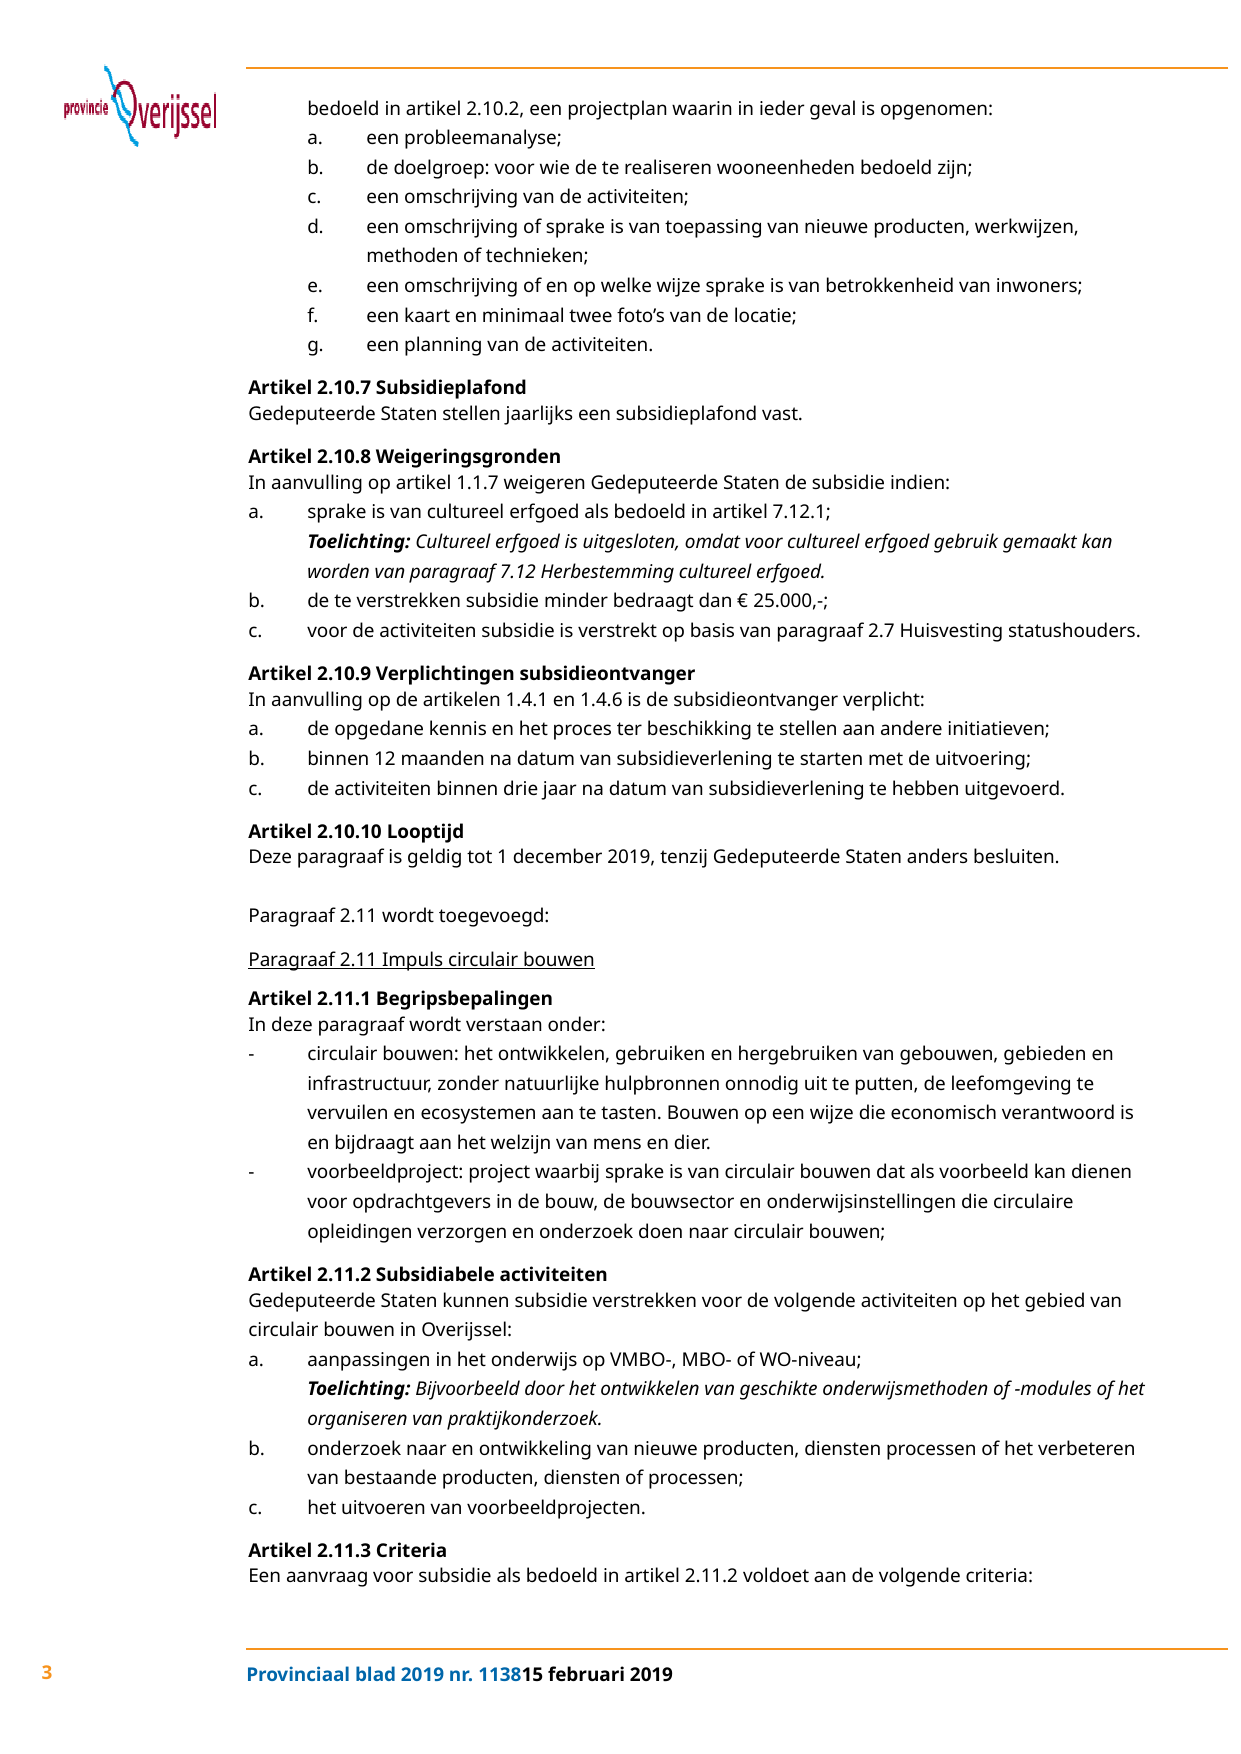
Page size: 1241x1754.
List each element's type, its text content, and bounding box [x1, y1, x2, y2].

text Gedeputeerde Staten stellen jaarlijks een subsidieplafond vast. [248, 400, 1152, 426]
text Een aanvraag voor subsidie als bedoeld in artikel 2.11.2 voldoet aan de volgende criteria: [248, 1563, 1152, 1588]
list een kaart en minimaal twee foto’s van de locatie; [307, 302, 1152, 328]
list een omschrijving van de activiteiten; [307, 183, 1152, 209]
list een omschrijving of en op welke wijze sprake is van betrokkenheid van inwoners; [307, 272, 1152, 298]
text Paragraaf 2.11 wordt toegevoegd: [248, 903, 1152, 928]
text Artikel 2.11.3 Criteria [248, 1537, 1152, 1563]
text Deze paragraaf is geldig tot 1 december 2019, tenzij Gedeputeerde Staten anders besluiten. [248, 843, 1152, 869]
text In aanvulling op de artikelen 1.4.1 en 1.4.6 is de subsidieontvanger verplicht: [248, 686, 1152, 712]
list een planning van de activiteiten. [307, 331, 1152, 357]
list de activiteiten binnen drie jaar na datum van subsidieverlening te hebben uitgevoerd. [248, 775, 1152, 800]
picture [41, 47, 231, 172]
list voorbeeldproject: project waarbij sprake is van circulair bouwen dat als voorbeeld kan dienen voor opdrachtgevers in de bouw, de bouwsector en onderwijsinstellingen die circulaire opleidingen verzorgen en onderzoek doen naar circulair bouwen; [248, 1159, 1152, 1244]
list de opgedane kennis en het proces ter beschikking te stellen aan andere initiatieven; [248, 716, 1152, 741]
list circulair bouwen: het ontwikkelen, gebruiken en hergebruiken van gebouwen, gebieden en infrastructuur, zonder natuurlijke hulpbronnen onnodig uit te putten, de leefomgeving te vervuilen en ecosystemen aan te tasten. Bouwen op een wijze die economisch verantwoord is en bijdraagt aan het welzijn van mens en dier. [248, 1040, 1152, 1155]
list het uitvoeren van voorbeeldprojecten. [248, 1494, 1152, 1519]
list een probleemanalyse; [307, 124, 1152, 150]
text Artikel 2.10.10 Looptijd [248, 818, 1152, 843]
list voor de activiteiten subsidie is verstrekt op basis van paragraaf 2.7 Huisvesting statushouders. [248, 617, 1152, 643]
list de te verstrekken subsidie minder bedraagt dan € 25.000,-; [248, 587, 1152, 613]
text Artikel 2.10.9 Verplichtingen subsidieontvanger [248, 660, 1152, 686]
list Toelichting: Bijvoorbeeld door het ontwikkelen van geschikte onderwijsmethoden of -modules of het organiseren van praktijkonderzoek. [248, 1376, 1152, 1431]
list onderzoek naar en ontwikkeling van nieuwe producten, diensten processen of het verbeteren van bestaande producten, diensten of processen; [248, 1435, 1152, 1490]
text Paragraaf 2.11 Impuls circulair bouwen [248, 946, 1152, 972]
list sprake is van cultureel erfgoed als bedoeld in artikel 7.12.1; [248, 499, 1152, 524]
text Artikel 2.11.2 Subsidiabele activiteiten [248, 1261, 1152, 1287]
text Artikel 2.10.7 Subsidieplafond [248, 374, 1152, 400]
text Gedeputeerde Staten kunnen subsidie verstrekken voor de volgende activiteiten op het gebied van circulair bouwen in Overijssel: [248, 1287, 1152, 1342]
list de doelgroep: voor wie de te realiseren wooneenheden bedoeld zijn; [307, 154, 1152, 180]
list Toelichting: Cultureel erfgoed is uitgesloten, omdat voor cultureel erfgoed gebruik gemaakt kan worden van paragraaf 7.12 Herbestemming cultureel erfgoed. [248, 528, 1152, 584]
list bedoeld in artikel 2.10.2, een projectplan waarin in ieder geval is opgenomen: [248, 95, 1152, 121]
text In aanvulling op artikel 1.1.7 weigeren Gedeputeerde Staten de subsidie indien: [248, 469, 1152, 495]
list binnen 12 maanden na datum van subsidieverlening te starten met de uitvoering; [248, 745, 1152, 771]
text Artikel 2.11.1 Begripsbepalingen [248, 985, 1152, 1011]
list aanpassingen in het onderwijs op VMBO-, MBO- of WO-niveau; [248, 1346, 1152, 1372]
list een omschrijving of sprake is van toepassing van nieuwe producten, werkwijzen, methoden of technieken; [307, 213, 1152, 268]
text Artikel 2.10.8 Weigeringsgronden [248, 443, 1152, 469]
text In deze paragraaf wordt verstaan onder: [248, 1011, 1152, 1037]
